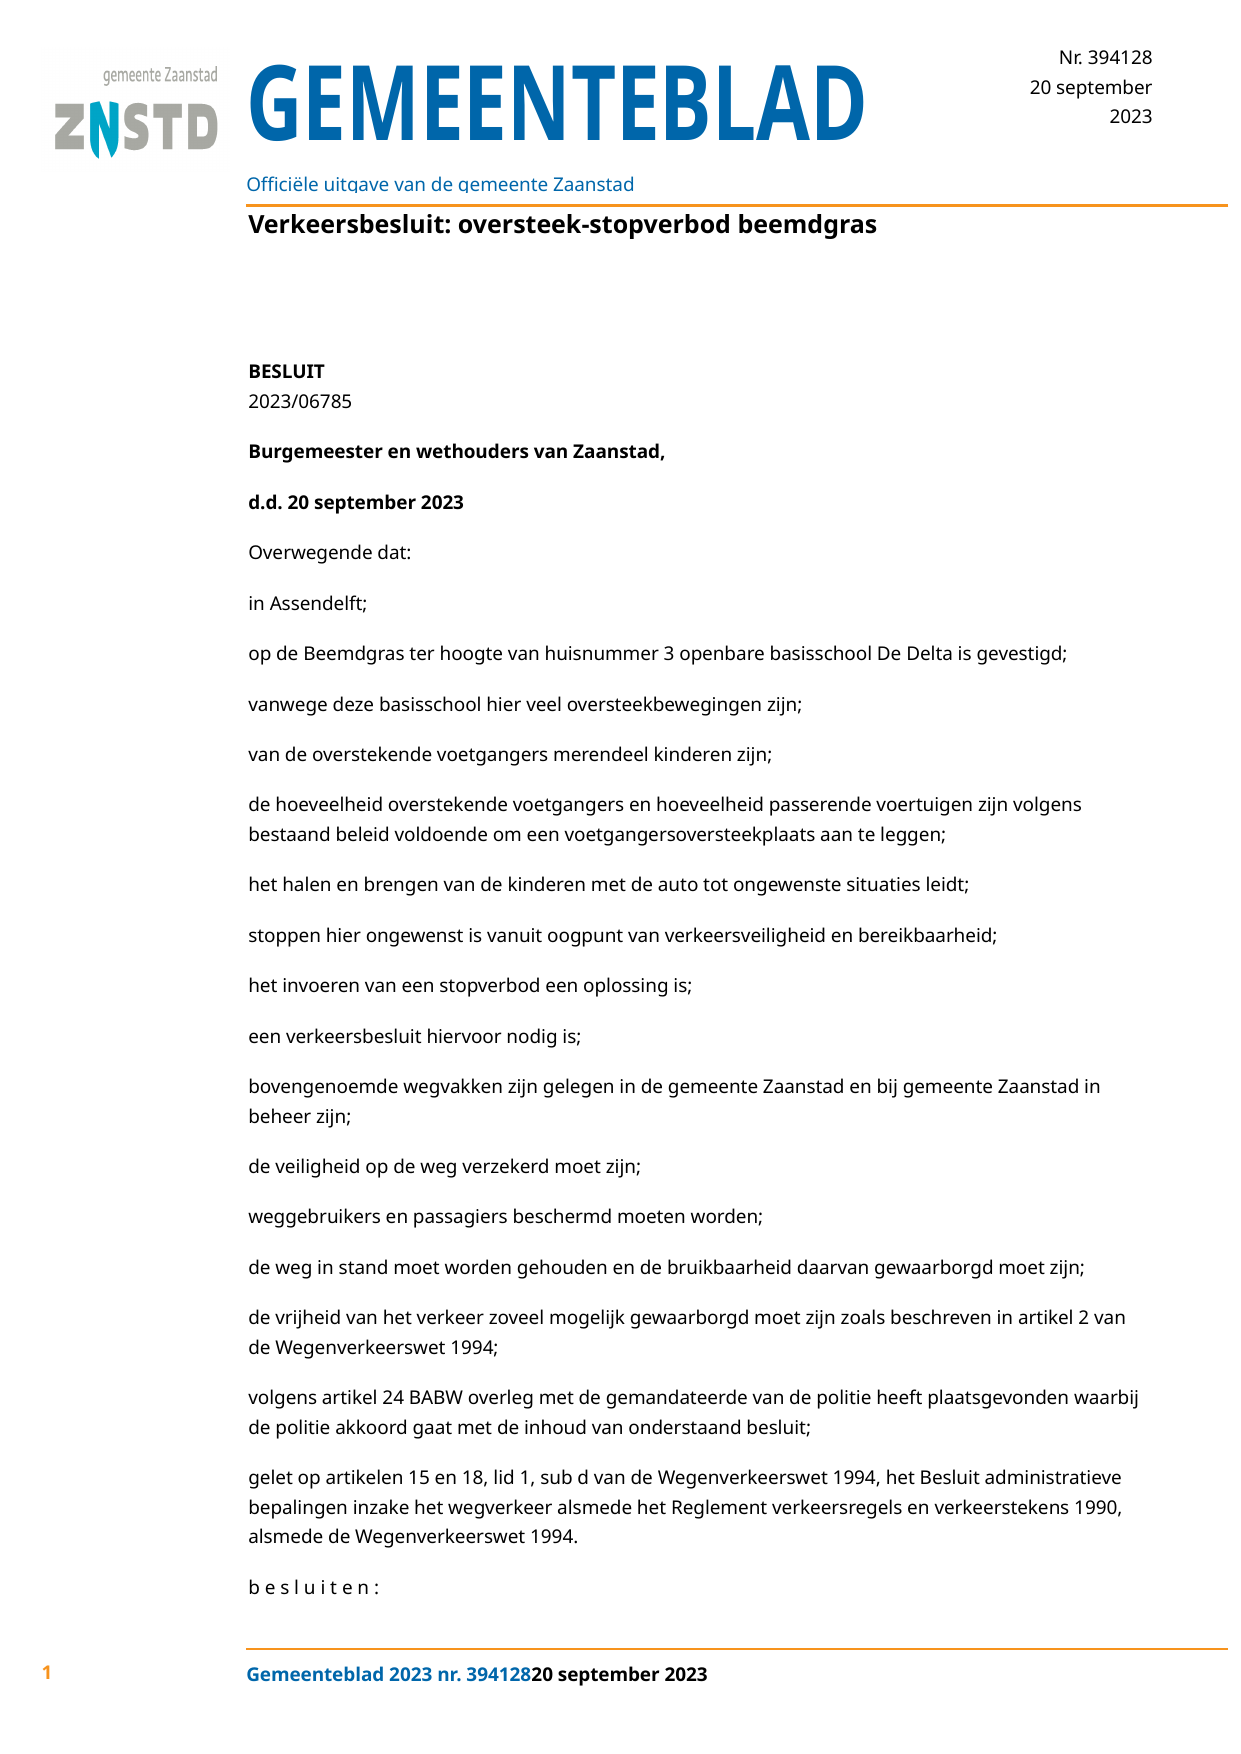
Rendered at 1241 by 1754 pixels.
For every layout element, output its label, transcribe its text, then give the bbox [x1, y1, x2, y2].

text bovengenoemde wegvakken zijn gelegen in de gemeente Zaanstad en bij gemeente Zaanstad in beheer zijn; [248, 1073, 1152, 1129]
text Overwegende dat: [248, 539, 1152, 565]
text een verkeersbesluit hiervoor nodig is; [248, 1023, 1152, 1049]
text in Assendelft; [248, 590, 1152, 616]
text volgens artikel 24 BABW overleg met de gemandateerde van de politie heeft plaatsgevonden waarbij de politie akkoord gaat met de inhoud van onderstaand besluit; [248, 1384, 1152, 1440]
text vanwege deze basisschool hier veel oversteekbewegingen zijn; [248, 691, 1152, 717]
text 2023/06785 [248, 388, 1152, 414]
text de veiligheid op de weg verzekerd moet zijn; [248, 1153, 1152, 1179]
text op de Beemdgras ter hoogte van huisnummer 3 openbare basisschool De Delta is gevestigd; [248, 640, 1152, 666]
text Verkeersbesluit: oversteek-stopverbod beemdgras [248, 207, 1152, 241]
text gelet op artikelen 15 en 18, lid 1, sub d van de Wegenverkeerswet 1994, het Besluit administratieve bepalingen inzake het wegverkeer alsmede het Reglement verkeersregels en verkeerstekens 1990, alsmede de Wegenverkeerswet 1994. [248, 1464, 1152, 1549]
text het halen en brengen van de kinderen met de auto tot ongewenste situaties leidt; [248, 872, 1152, 897]
text stoppen hier ongewenst is vanuit oogpunt van verkeersveiligheid en bereikbaarheid; [248, 922, 1152, 948]
text de hoeveelheid overstekende voetgangers en hoeveelheid passerende voertuigen zijn volgens bestaand beleid voldoende om een voetgangersoversteekplaats aan te leggen; [248, 792, 1152, 847]
text de vrijheid van het verkeer zoveel mogelijk gewaarborgd moet zijn zoals beschreven in artikel 2 van de Wegenverkeerswet 1994; [248, 1304, 1152, 1360]
text van de overstekende voetgangers merendeel kinderen zijn; [248, 741, 1152, 767]
text b e s l u i t e n : [248, 1574, 1152, 1600]
text de weg in stand moet worden gehouden en de bruikbaarheid daarvan gewaarborgd moet zijn; [248, 1254, 1152, 1280]
text BESLUIT [248, 359, 1152, 384]
text d.d. 20 september 2023 [248, 489, 1152, 515]
picture [41, 47, 231, 172]
text Burgemeester en wethouders van Zaanstad, [248, 439, 1152, 464]
text het invoeren van een stopverbod een oplossing is; [248, 972, 1152, 998]
text weggebruikers en passagiers beschermd moeten worden; [248, 1204, 1152, 1229]
